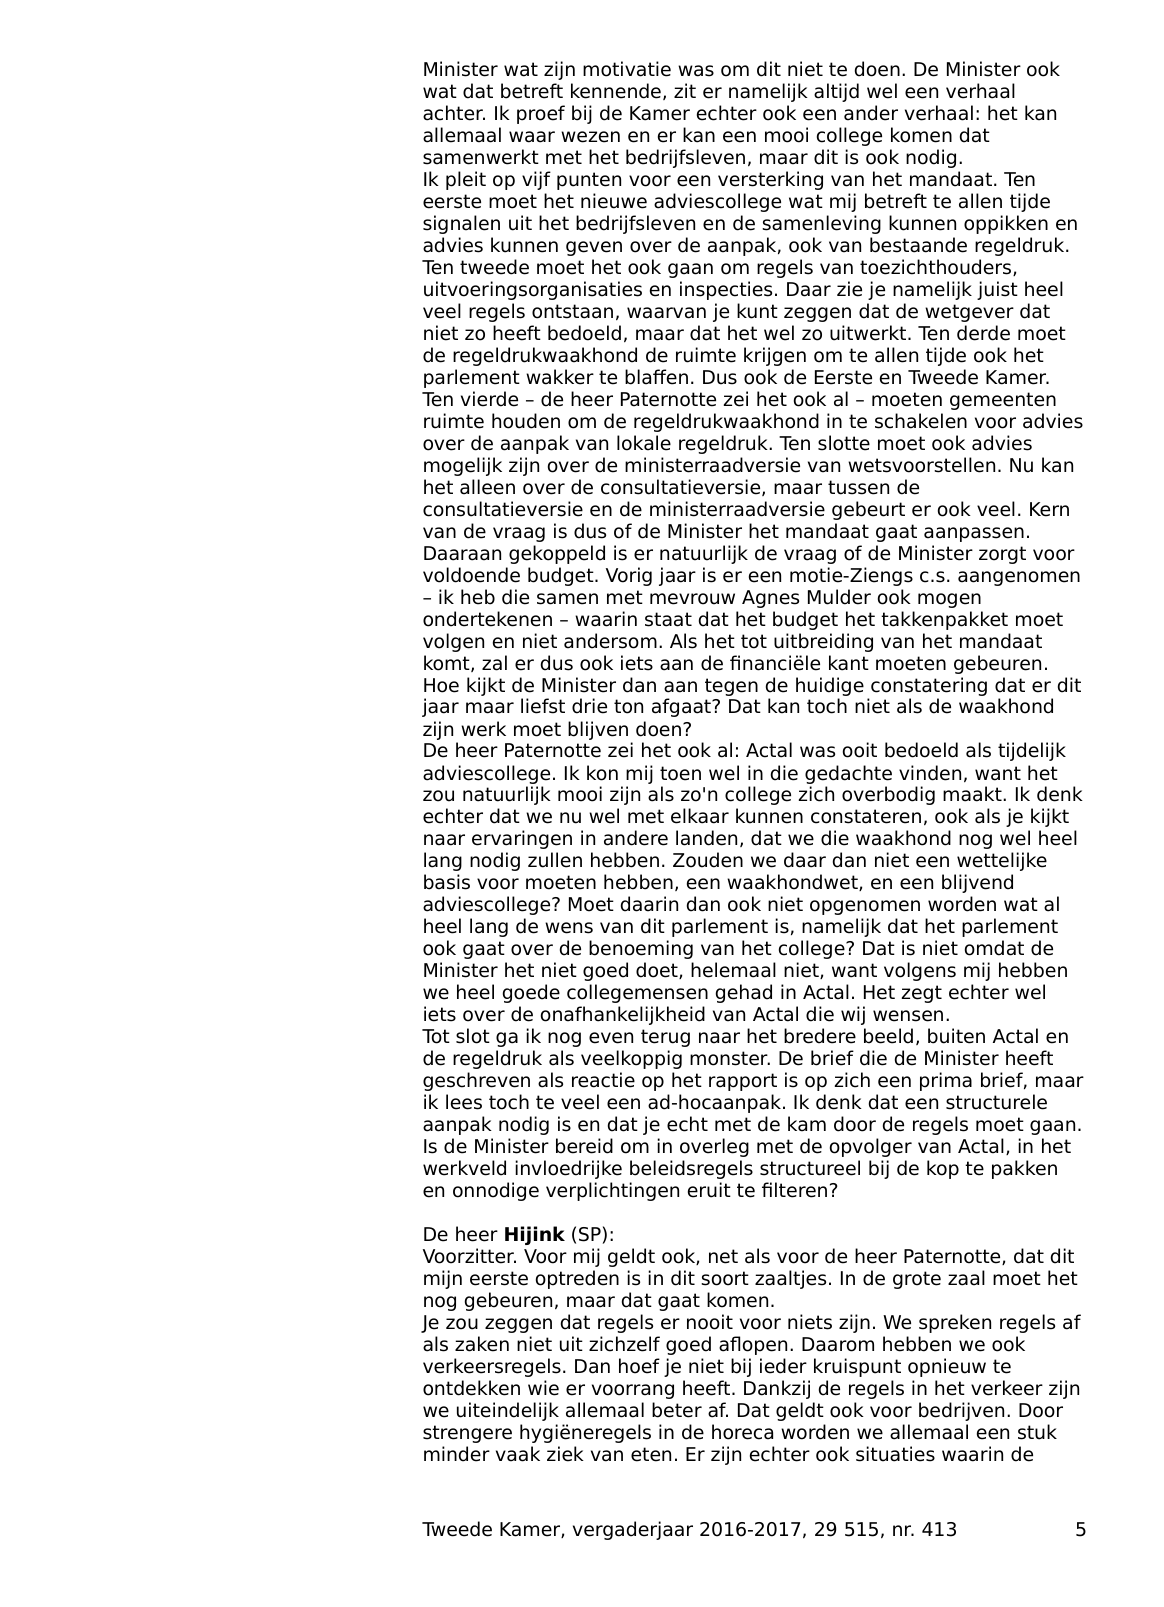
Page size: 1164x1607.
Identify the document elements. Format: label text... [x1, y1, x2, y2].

text De heer Hijink (SP): [422, 1224, 1087, 1246]
text Voorzitter. Voor mij geldt ook, net als voor de heer Paternotte, dat dit mijn eerste optreden is in dit soort zaaltjes. In de grote zaal moet het nog gebeuren, maar dat gaat komen. [422, 1246, 1087, 1312]
text Tot slot ga ik nog even terug naar het bredere beeld, buiten Actal en de regeldruk als veelkoppig monster. De brief die de Minister heeft geschreven als reactie op het rapport is op zich een prima brief, maar ik lees toch te veel een ad-hocaanpak. Ik denk dat een structurele aanpak nodig is en dat je echt met de kam door de regels moet gaan. Is de Minister bereid om in overleg met de opvolger van Actal, in het werkveld invloedrijke beleidsregels structureel bij de kop te pakken en onnodige verplichtingen eruit te filteren? [422, 1026, 1087, 1202]
text Ik pleit op vijf punten voor een versterking van het mandaat. Ten eerste moet het nieuwe adviescollege wat mij betreft te allen tijde signalen uit het bedrijfsleven en de samenleving kunnen oppikken en advies kunnen geven over de aanpak, ook van bestaande regeldruk. Ten tweede moet het ook gaan om regels van toezichthouders, uitvoeringsorganisaties en inspecties. Daar zie je namelijk juist heel veel regels ontstaan, waarvan je kunt zeggen dat de wetgever dat niet zo heeft bedoeld, maar dat het wel zo uitwerkt. Ten derde moet de regeldrukwaakhond de ruimte krijgen om te allen tijde ook het parlement wakker te blaffen. Dus ook de Eerste en Tweede Kamer. Ten vierde – de heer Paternotte zei het ook al – moeten gemeenten ruimte houden om de regeldrukwaakhond in te schakelen voor advies over de aanpak van lokale regeldruk. Ten slotte moet ook advies mogelijk zijn over de ministerraadversie van wetsvoorstellen. Nu kan het alleen over de consultatieversie, maar tussen de consultatieversie en de ministerraadversie gebeurt er ook veel. Kern van de vraag is dus of de Minister het mandaat gaat aanpassen. [422, 169, 1087, 543]
text Je zou zeggen dat regels er nooit voor niets zijn. We spreken regels af als zaken niet uit zichzelf goed aflopen. Daarom hebben we ook verkeersregels. Dan hoef je niet bij ieder kruispunt opnieuw te ontdekken wie er voorrang heeft. Dankzij de regels in het verkeer zijn we uiteindelijk allemaal beter af. Dat geldt ook voor bedrijven. Door strengere hygiëneregels in de horeca worden we allemaal een stuk minder vaak ziek van eten. Er zijn echter ook situaties waarin de [422, 1312, 1087, 1466]
text Minister wat zijn motivatie was om dit niet te doen. De Minister ook wat dat betreft kennende, zit er namelijk altijd wel een verhaal achter. Ik proef bij de Kamer echter ook een ander verhaal: het kan allemaal waar wezen en er kan een mooi college komen dat samenwerkt met het bedrijfsleven, maar dit is ook nodig. [422, 59, 1087, 169]
text De heer Paternotte zei het ook al: Actal was ooit bedoeld als tijdelijk adviescollege. Ik kon mij toen wel in die gedachte vinden, want het zou natuurlijk mooi zijn als zo'n college zich overbodig maakt. Ik denk echter dat we nu wel met elkaar kunnen constateren, ook als je kijkt naar ervaringen in andere landen, dat we die waakhond nog wel heel lang nodig zullen hebben. Zouden we daar dan niet een wettelijke basis voor moeten hebben, een waakhondwet, en een blijvend adviescollege? Moet daarin dan ook niet opgenomen worden wat al heel lang de wens van dit parlement is, namelijk dat het parlement ook gaat over de benoeming van het college? Dat is niet omdat de Minister het niet goed doet, helemaal niet, want volgens mij hebben we heel goede collegemensen gehad in Actal. Het zegt echter wel iets over de onafhankelijkheid van Actal die wij wensen. [422, 740, 1087, 1026]
text Daaraan gekoppeld is er natuurlijk de vraag of de Minister zorgt voor voldoende budget. Vorig jaar is er een motie-Ziengs c.s. aangenomen – ik heb die samen met mevrouw Agnes Mulder ook mogen ondertekenen – waarin staat dat het budget het takkenpakket moet volgen en niet andersom. Als het tot uitbreiding van het mandaat komt, zal er dus ook iets aan de financiële kant moeten gebeuren. Hoe kijkt de Minister dan aan tegen de huidige constatering dat er dit jaar maar liefst drie ton afgaat? Dat kan toch niet als de waakhond zijn werk moet blijven doen? [422, 543, 1087, 740]
